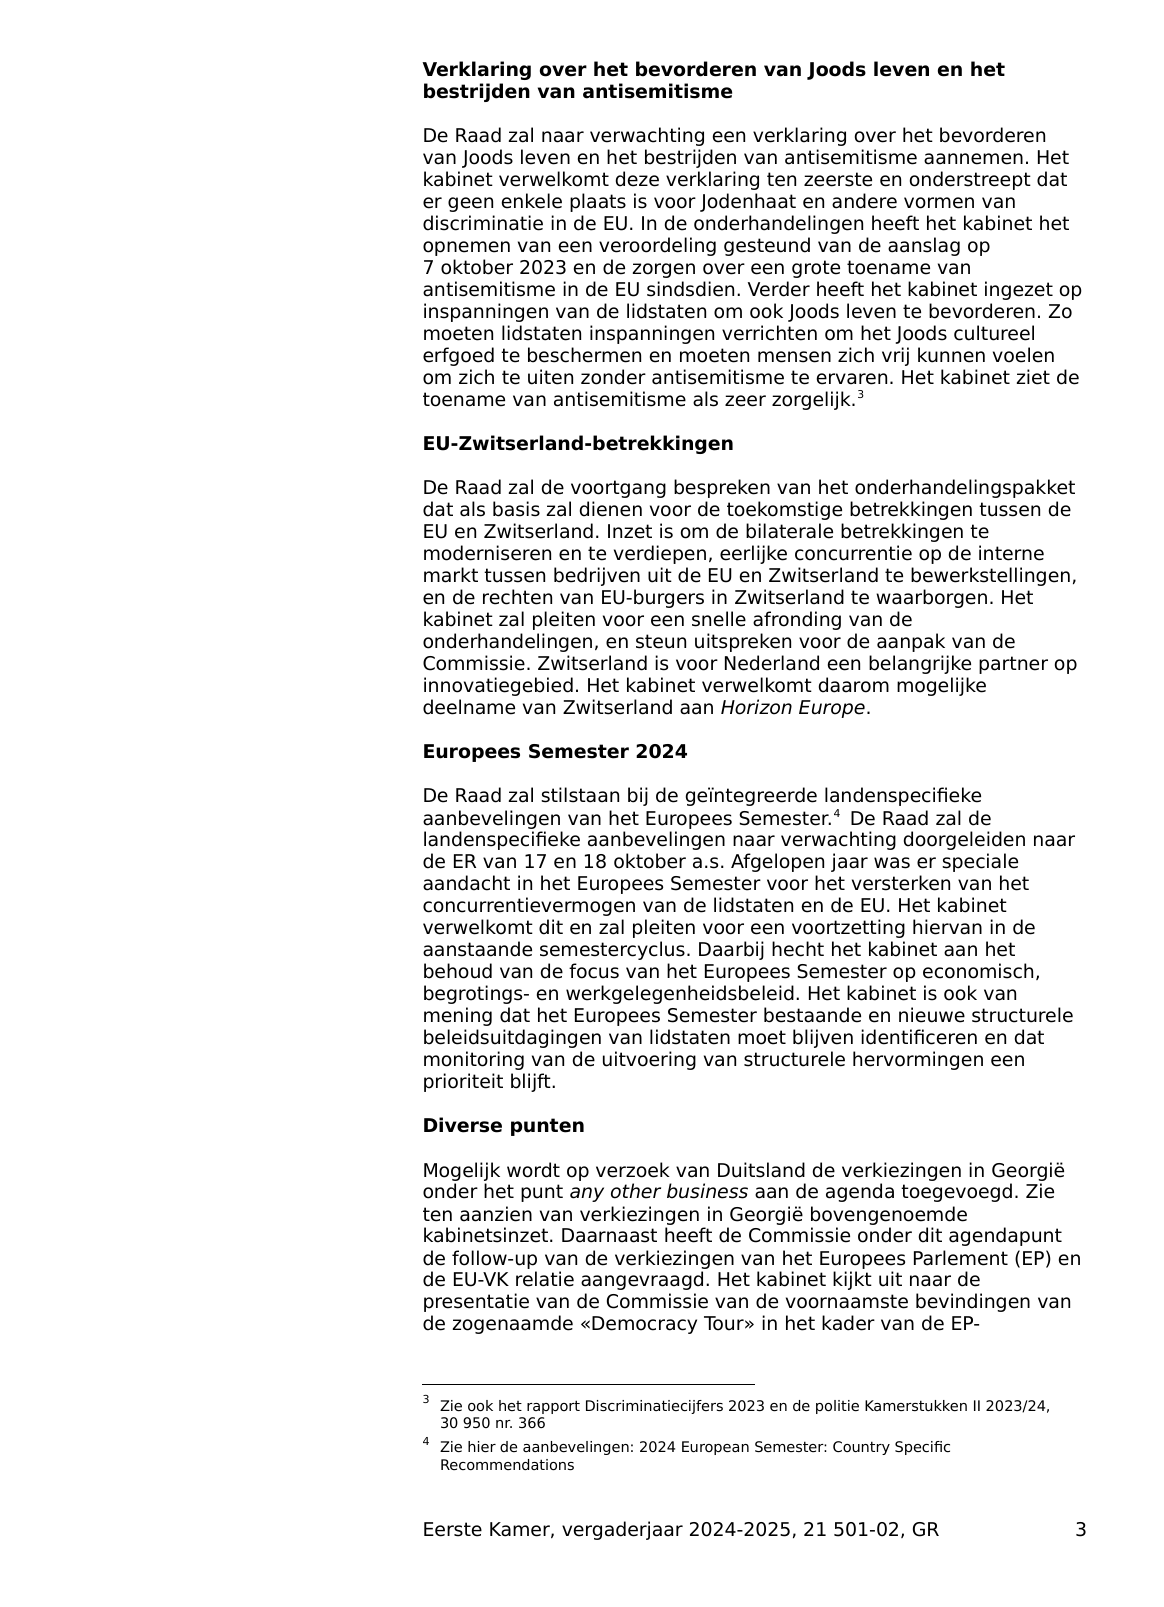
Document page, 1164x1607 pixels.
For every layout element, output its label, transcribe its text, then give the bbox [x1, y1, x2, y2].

subtitle Verklaring over het bevorderen van Joods leven en het bestrijden van antisemitisme [422, 59, 1087, 103]
text Zie hier de aanbevelingen: 2024 European Semester: Country Specific Recommendations [422, 1435, 1087, 1474]
text Mogelijk wordt op verzoek van Duitsland de verkiezingen in Georgië onder het punt any other business aan de agenda toegevoegd. Zie ten aanzien van verkiezingen in Georgië bovengenoemde kabinetsinzet. Daarnaast heeft de Commissie onder dit agendapunt de follow-up van de verkiezingen van het Europees Parlement (EP) en de EU-VK relatie aangevraagd. Het kabinet kijkt uit naar de presentatie van de Commissie van de voornaamste bevindingen van de zogenaamde «Democracy Tour» in het kader van de EP- [422, 1159, 1087, 1335]
text De Raad zal stilstaan bij de geïntegreerde landenspecifieke aanbevelingen van het Europees Semester. De Raad zal de landenspecifieke aanbevelingen naar verwachting doorgeleiden naar de ER van 17 en 18 oktober a.s. Afgelopen jaar was er speciale aandacht in het Europees Semester voor het versterken van het concurrentievermogen van de lidstaten en de EU. Het kabinet verwelkomt dit en zal pleiten voor een voortzetting hiervan in de aanstaande semestercyclus. Daarbij hecht het kabinet aan het behoud van de focus van het Europees Semester op economisch, begrotings- en werkgelegenheidsbeleid. Het kabinet is ook van mening dat het Europees Semester bestaande en nieuwe structurele beleidsuitdagingen van lidstaten moet blijven identificeren en dat monitoring van de uitvoering van structurele hervormingen een prioriteit blijft. [422, 785, 1087, 1093]
text De Raad zal de voortgang bespreken van het onderhandelingspakket dat als basis zal dienen voor de toekomstige betrekkingen tussen de EU en Zwitserland. Inzet is om de bilaterale betrekkingen te moderniseren en te verdiepen, eerlijke concurrentie op de interne markt tussen bedrijven uit de EU en Zwitserland te bewerkstellingen, en de rechten van EU-burgers in Zwitserland te waarborgen. Het kabinet zal pleiten voor een snelle afronding van de onderhandelingen, en steun uitspreken voor de aanpak van de Commissie. Zwitserland is voor Nederland een belangrijke partner op innovatiegebied. Het kabinet verwelkomt daarom mogelijke deelname van Zwitserland aan Horizon Europe. [422, 477, 1087, 719]
subtitle Diverse punten [422, 1115, 1087, 1137]
subtitle Europees Semester 2024 [422, 741, 1087, 763]
subtitle EU-Zwitserland-betrekkingen [422, 433, 1087, 455]
text De Raad zal naar verwachting een verklaring over het bevorderen van Joods leven en het bestrijden van antisemitisme aannemen. Het kabinet verwelkomt deze verklaring ten zeerste en onderstreept dat er geen enkele plaats is voor Jodenhaat en andere vormen van discriminatie in de EU. In de onderhandelingen heeft het kabinet het opnemen van een veroordeling gesteund van de aanslag op 7 oktober 2023 en de zorgen over een grote toename van antisemitisme in de EU sindsdien. Verder heeft het kabinet ingezet op inspanningen van de lidstaten om ook Joods leven te bevorderen. Zo moeten lidstaten inspanningen verrichten om het Joods cultureel erfgoed te beschermen en moeten mensen zich vrij kunnen voelen om zich te uiten zonder antisemitisme te ervaren. Het kabinet ziet de toename van antisemitisme als zeer zorgelijk. [422, 125, 1087, 411]
text Zie ook het rapport Discriminatiecijfers 2023 en de politie Kamerstukken II 2023/24, 30 950 nr. 366 [422, 1393, 1087, 1432]
